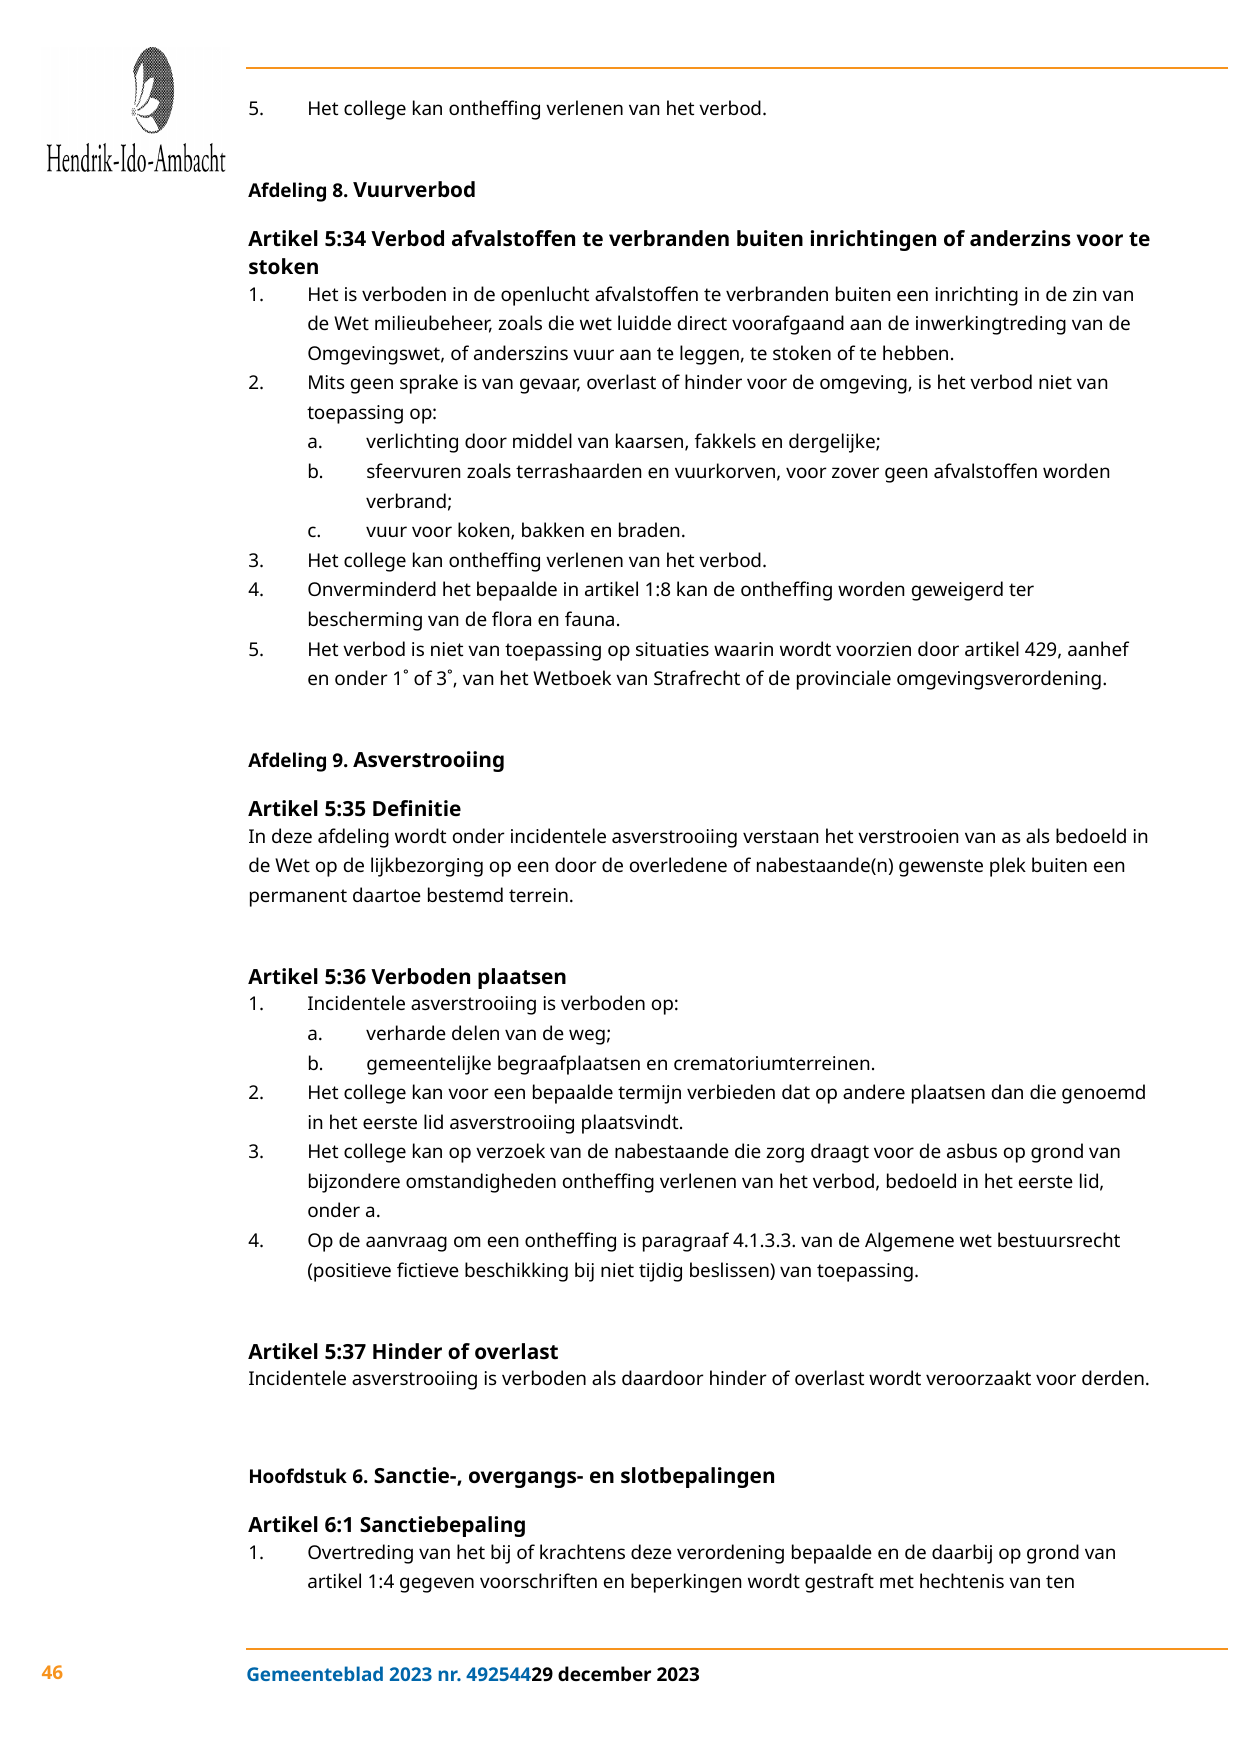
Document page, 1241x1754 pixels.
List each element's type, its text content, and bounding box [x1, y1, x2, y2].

list Het college kan voor een bepaalde termijn verbieden dat op andere plaatsen dan die genoemd in het eerste lid asverstrooiing plaatsvindt. [248, 1079, 1152, 1135]
list Onverminderd het bepaalde in artikel 1:8 kan de ontheffing worden geweigerd ter bescherming van de flora en fauna. [248, 577, 1152, 632]
list verlichting door middel van kaarsen, fakkels en dergelijke; [307, 429, 1152, 454]
text Artikel 6:1 Sanctiebepaling [248, 1511, 1152, 1539]
text Artikel 5:35 Definitie [248, 794, 1152, 823]
list Overtreding van het bij of krachtens deze verordening bepaalde en de daarbij op grond van artikel 1:4 gegeven voorschriften en beperkingen wordt gestraft met hechtenis van ten [248, 1539, 1152, 1594]
text Afdeling 8. Vuurverbod [248, 175, 1152, 203]
picture [41, 47, 231, 172]
text Hoofdstuk 6. Sanctie-, overgangs- en slotbepalingen [248, 1461, 1152, 1490]
list vuur voor koken, bakken en braden. [307, 517, 1152, 543]
text Artikel 5:36 Verboden plaatsen [248, 962, 1152, 991]
list Het college kan ontheffing verlenen van het verbod. [248, 95, 1152, 121]
list Mits geen sprake is van gevaar, overlast of hinder voor de omgeving, is het verbod niet van toepassing op: [248, 369, 1152, 425]
text Incidentele asverstrooiing is verboden als daardoor hinder of overlast wordt veroorzaakt voor derden. [248, 1365, 1152, 1391]
list Het is verboden in de openlucht afvalstoffen te verbranden buiten een inrichting in de zin van de Wet milieubeheer, zoals die wet luidde direct voorafgaand aan de inwerkingtreding van de Omgevingswet, of anderszins vuur aan te leggen, te stoken of te hebben. [248, 281, 1152, 366]
list verharde delen van de weg; [307, 1020, 1152, 1046]
list sfeervuren zoals terrashaarden en vuurkorven, voor zover geen afvalstoffen worden verbrand; [307, 458, 1152, 514]
text Afdeling 9. Asverstrooiing [248, 745, 1152, 774]
list Het college kan op verzoek van de nabestaande die zorg draagt voor de asbus op grond van bijzondere omstandigheden ontheffing verlenen van het verbod, bedoeld in het eerste lid, onder a. [248, 1138, 1152, 1223]
text Artikel 5:37 Hinder of overlast [248, 1337, 1152, 1365]
list Het verbod is niet van toepassing op situaties waarin wordt voorzien door artikel 429, aanhef en onder 1˚ of 3˚, van het Wetboek van Strafrecht of de provinciale omgevingsverordening. [248, 636, 1152, 691]
text Artikel 5:34 Verbod afvalstoffen te verbranden buiten inrichtingen of anderzins voor te stoken [248, 224, 1152, 281]
list Het college kan ontheffing verlenen van het verbod. [248, 547, 1152, 573]
list Op de aanvraag om een ontheffing is paragraaf 4.1.3.3. van de Algemene wet bestuursrecht (positieve fictieve beschikking bij niet tijdig beslissen) van toepassing. [248, 1227, 1152, 1283]
list Incidentele asverstrooiing is verboden op: [248, 991, 1152, 1016]
text In deze afdeling wordt onder incidentele asverstrooiing verstaan het verstrooien van as als bedoeld in de Wet op de lijkbezorging op een door de overledene of nabestaande(n) gewenste plek buiten een permanent daartoe bestemd terrein. [248, 823, 1152, 908]
list gemeentelijke begraafplaatsen en crematoriumterreinen. [307, 1050, 1152, 1076]
